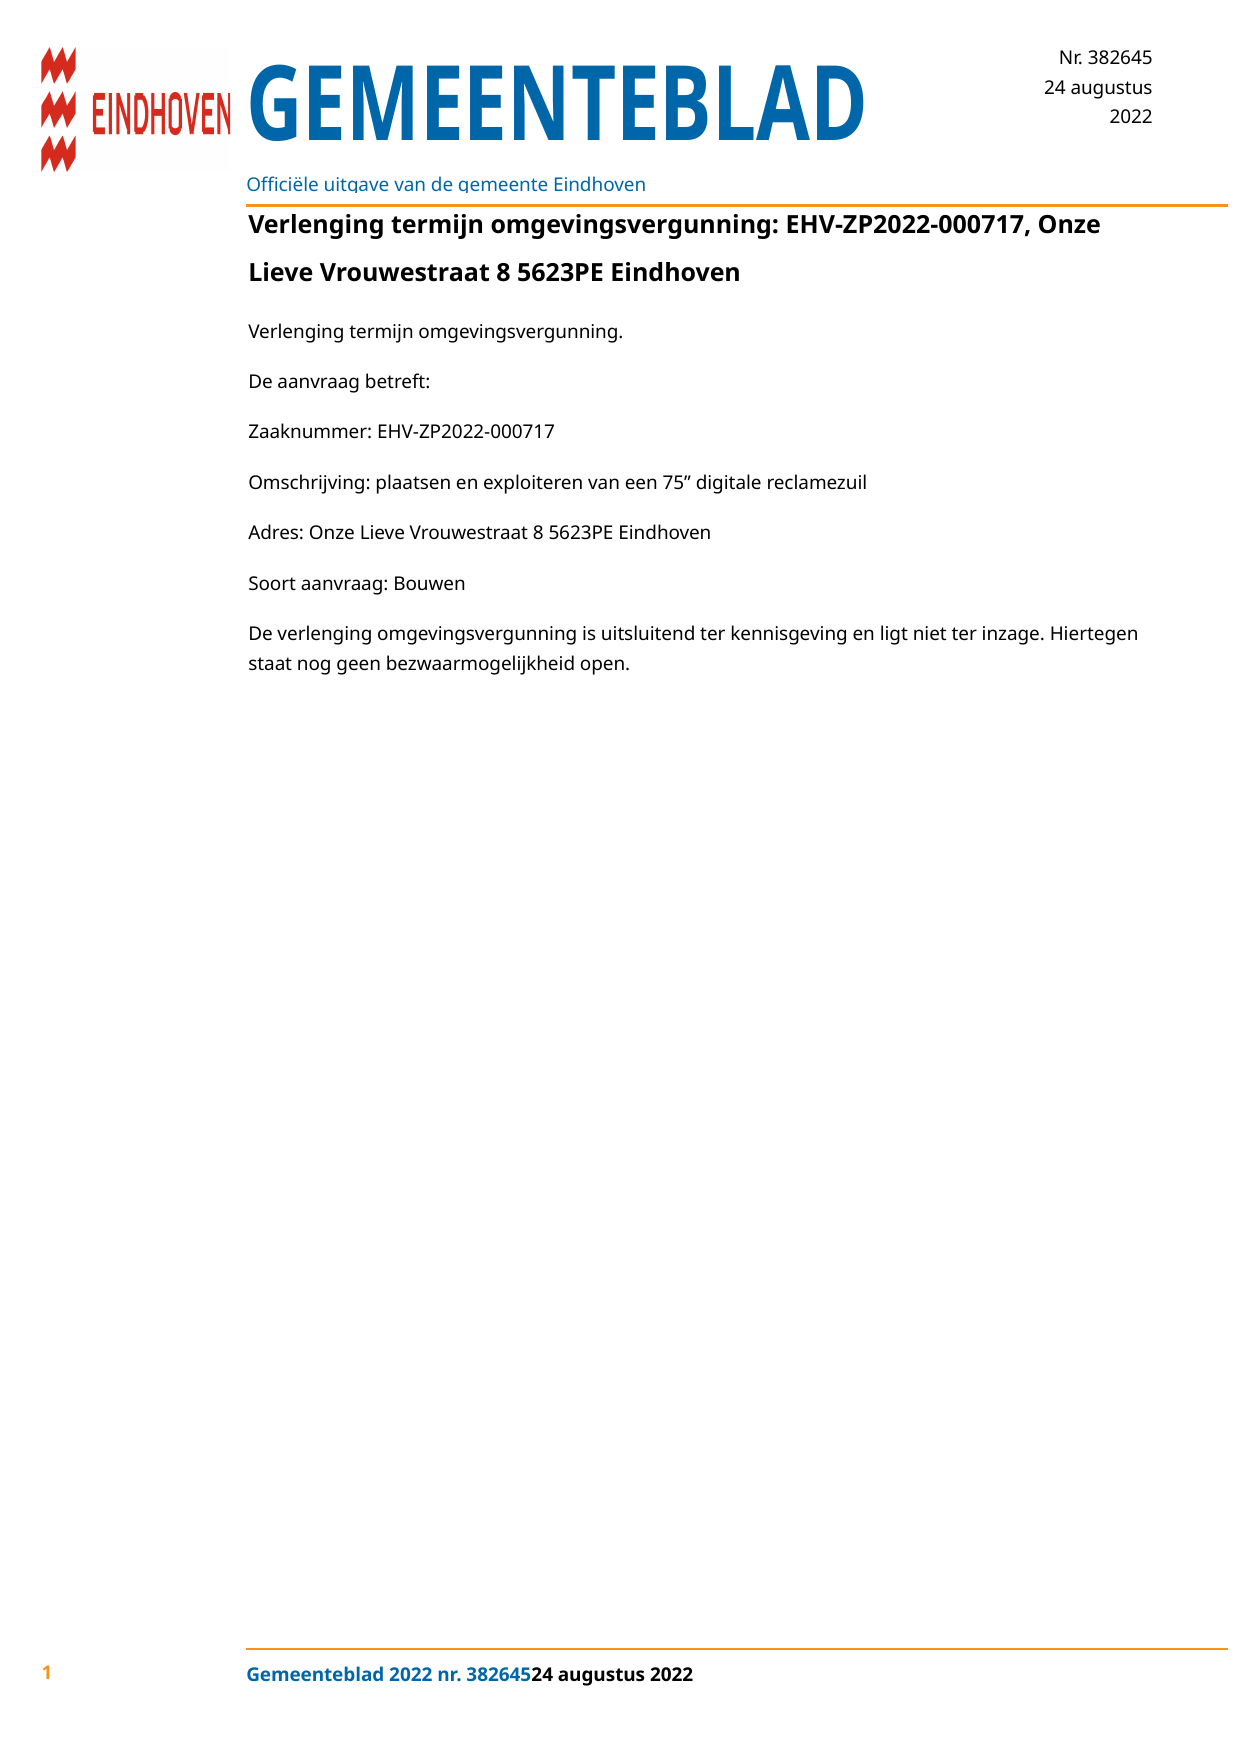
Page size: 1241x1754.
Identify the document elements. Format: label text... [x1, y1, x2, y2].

text De verlenging omgevingsvergunning is uitsluitend ter kennisgeving en ligt niet ter inzage. Hiertegen staat nog geen bezwaarmogelijkheid open. [248, 620, 1152, 676]
text Omschrijving: plaatsen en exploiteren van een 75” digitale reclamezuil [248, 469, 1152, 495]
text De aanvraag betreft: [248, 368, 1152, 394]
text Soort aanvraag: Bouwen [248, 570, 1152, 596]
text Zaaknummer: EHV-ZP2022-000717 [248, 419, 1152, 444]
text Verlenging termijn omgevingsvergunning. [248, 318, 1152, 344]
text Adres: Onze Lieve Vrouwestraat 8 5623PE Eindhoven [248, 519, 1152, 545]
picture [41, 47, 231, 172]
text Verlenging termijn omgevingsvergunning: EHV-ZP2022-000717, Onze Lieve Vrouwestraat 8 5623PE Eindhoven [248, 207, 1152, 288]
